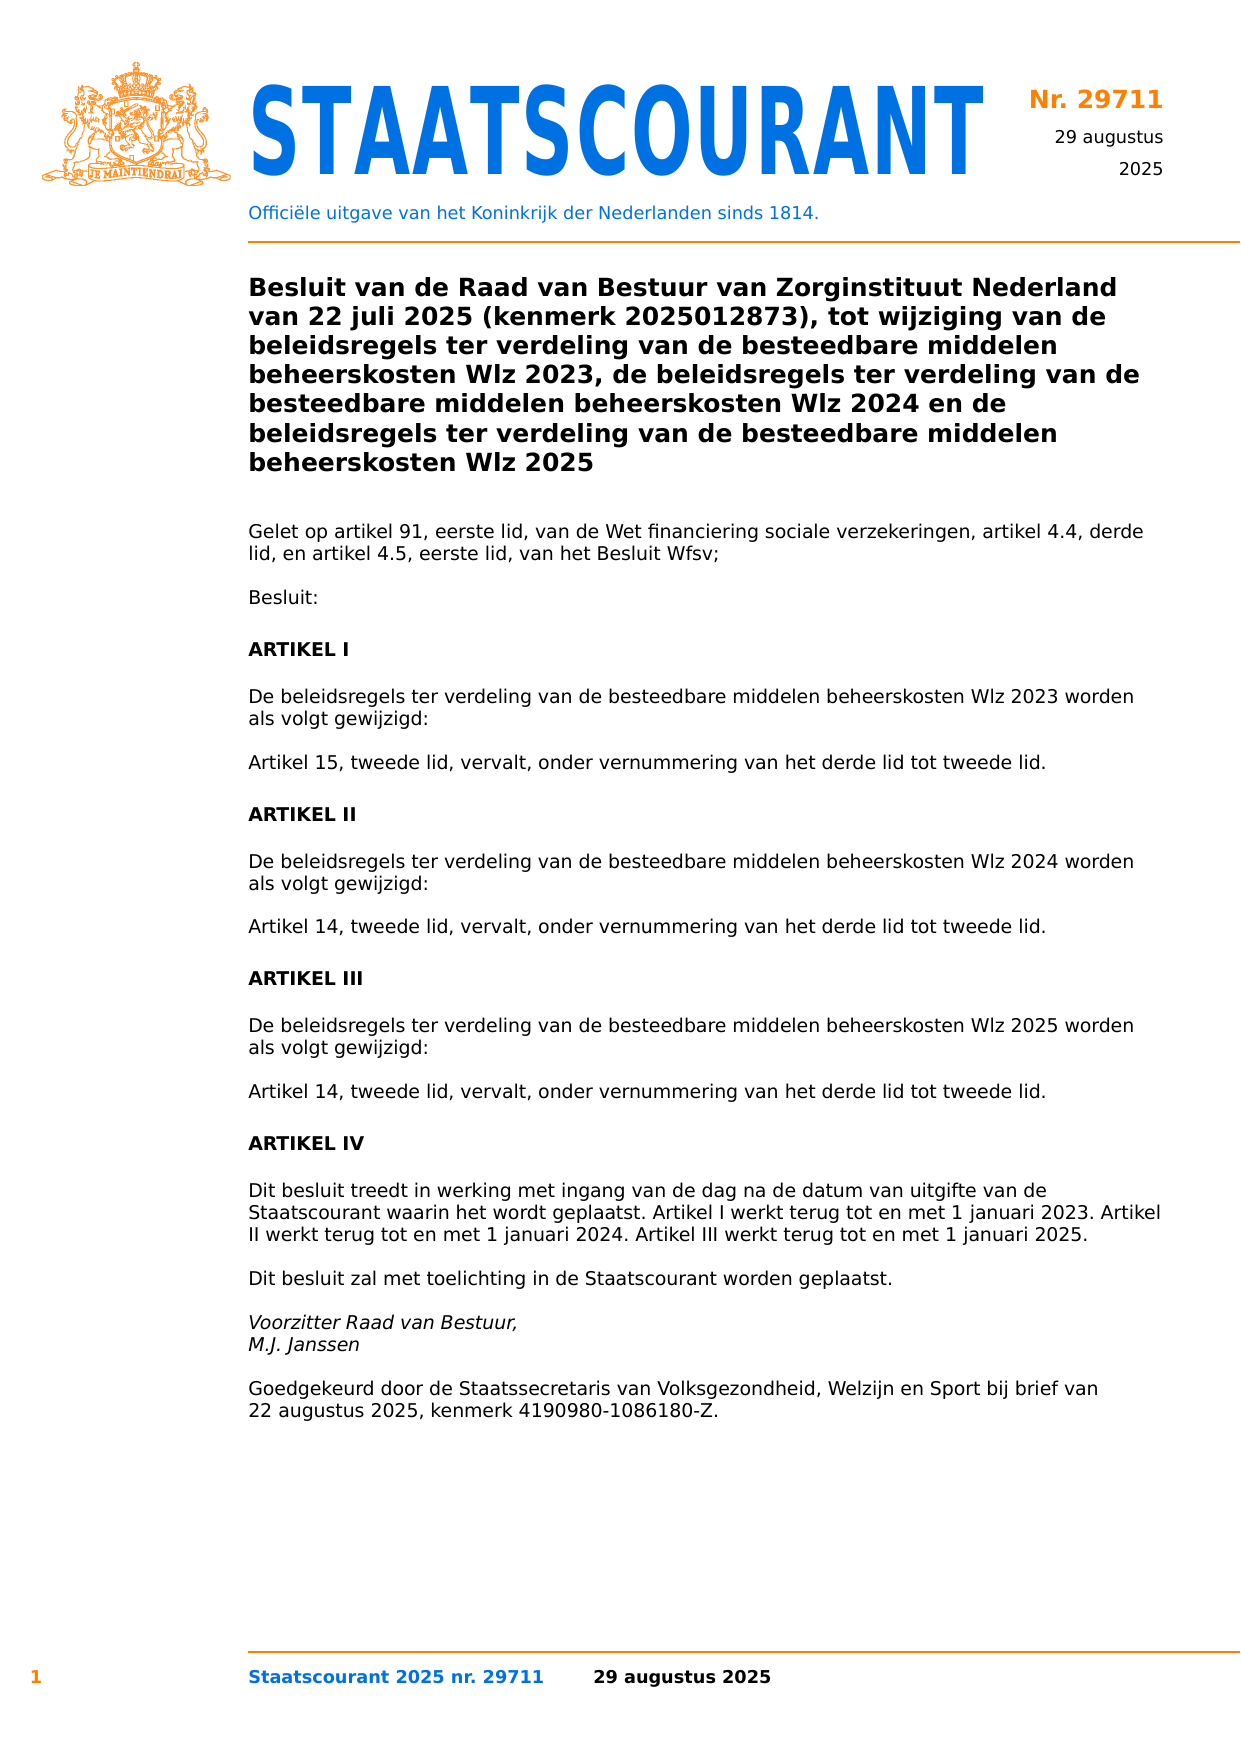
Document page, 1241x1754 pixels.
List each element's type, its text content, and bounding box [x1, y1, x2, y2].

text De beleidsregels ter verdeling van de besteedbare middelen beheerskosten Wlz 2023 worden als volgt gewijzigd: [248, 686, 1163, 730]
table_cell 29 augustus [998, 121, 1240, 153]
text Artikel 14, tweede lid, vervalt, onder vernummering van het derde lid tot tweede lid. [248, 916, 1163, 938]
text Artikel 14, tweede lid, vervalt, onder vernummering van het derde lid tot tweede lid. [248, 1081, 1163, 1103]
text Besluit: [248, 587, 1163, 609]
text Artikel 15, tweede lid, vervalt, onder vernummering van het derde lid tot tweede lid. [248, 752, 1163, 773]
table_cell 2025 [998, 153, 1240, 203]
subtitle ARTIKEL II [248, 803, 1163, 826]
subtitle Besluit van de Raad van Bestuur van Zorginstituut Nederland van 22 juli 2025 (kenmerk 2025012873), tot wijziging van de beleidsregels ter verdeling van de besteedbare middelen beheerskosten Wlz 2023, de beleidsregels ter verdeling van de besteedbare middelen beheerskosten Wlz 2024 en de beleidsregels ter verdeling van de besteedbare middelen beheerskosten Wlz 2025 [248, 273, 1163, 477]
text Goedgekeurd door de Staatssecretaris van Volksgezondheid, Welzijn en Sport bij brief van 22 augustus 2025, kenmerk 4190980-1086180-Z. [248, 1378, 1163, 1422]
text Gelet op artikel 91, eerste lid, van de Wet financiering sociale verzekeringen, artikel 4.4, derde lid, en artikel 4.5, eerste lid, van het Besluit Wfsv; [248, 521, 1163, 565]
table_cell Officiële uitgave van het Koninkrijk der Nederlanden sinds 1814. [248, 203, 1240, 241]
text De beleidsregels ter verdeling van de besteedbare middelen beheerskosten Wlz 2024 worden als volgt gewijzigd: [248, 851, 1163, 894]
text Dit besluit zal met toelichting in de Staatscourant worden geplaatst. [248, 1268, 1163, 1290]
subtitle ARTIKEL I [248, 639, 1163, 661]
table_header [25, 62, 248, 241]
text Dit besluit treedt in werking met ingang van de dag na de datum van uitgifte van de Staatscourant waarin het wordt geplaatst. Artikel I werkt terug tot en met 1 januari 2023. Artikel II werkt terug tot en met 1 januari 2024. Artikel III werkt terug tot en met 1 januari 2025. [248, 1180, 1163, 1246]
subtitle ARTIKEL IV [248, 1133, 1163, 1155]
table_header STAATSCOURANT [248, 62, 998, 203]
text De beleidsregels ter verdeling van de besteedbare middelen beheerskosten Wlz 2025 worden als volgt gewijzigd: [248, 1015, 1163, 1059]
table_header Nr. 29711 [998, 62, 1240, 121]
picture [41, 62, 231, 186]
subtitle ARTIKEL III [248, 968, 1163, 990]
text Voorzitter Raad van Bestuur, M.J. Janssen [248, 1312, 1163, 1356]
